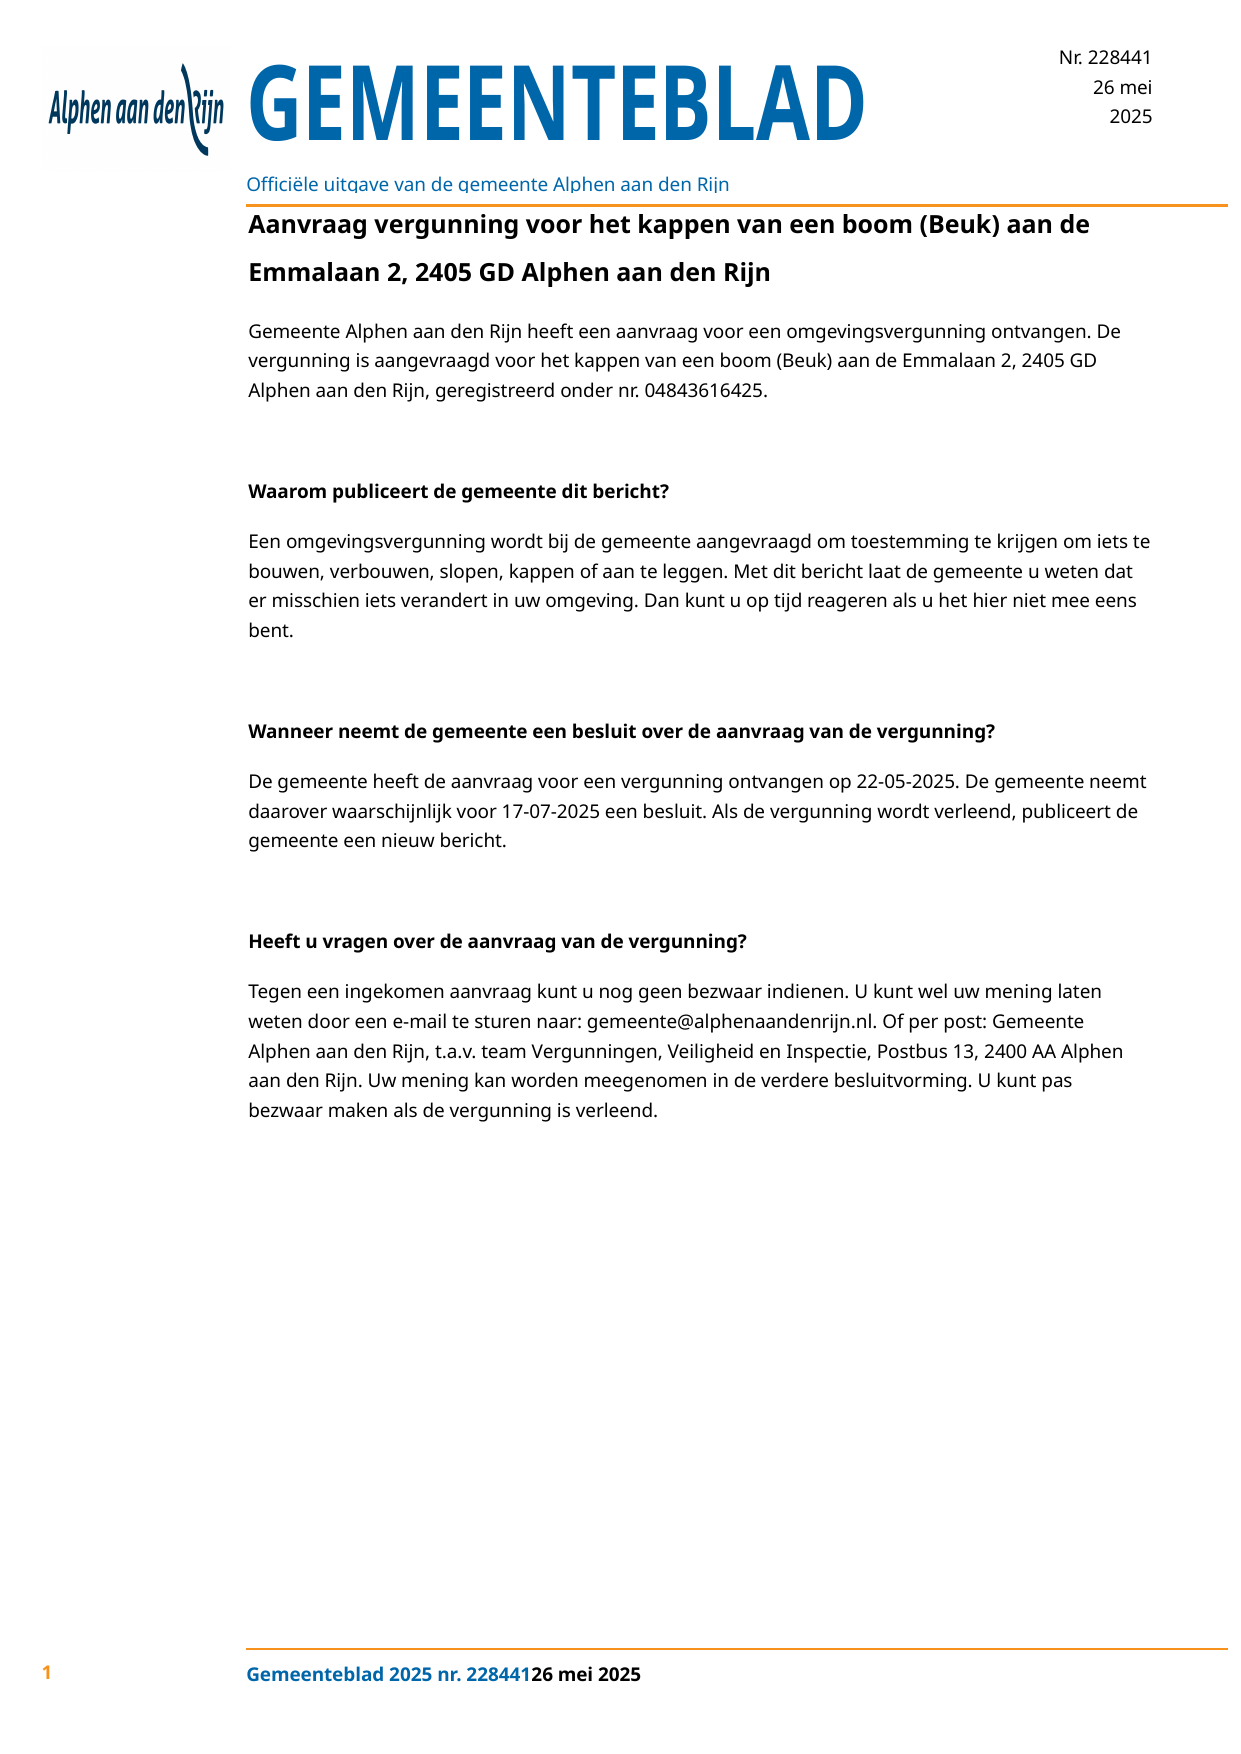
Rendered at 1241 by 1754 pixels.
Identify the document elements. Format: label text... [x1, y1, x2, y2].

text Heeft u vragen over de aanvraag van de vergunning? [248, 928, 1152, 954]
text Gemeente Alphen aan den Rijn heeft een aanvraag voor een omgevingsvergunning ontvangen. De vergunning is aangevraagd voor het kappen van een boom (Beuk) aan de Emmalaan 2, 2405 GD Alphen aan den Rijn, geregistreerd onder nr. 04843616425. [248, 318, 1152, 403]
text Wanneer neemt de gemeente een besluit over de aanvraag van de vergunning? [248, 718, 1152, 744]
text Waarom publiceert de gemeente dit bericht? [248, 478, 1152, 504]
text De gemeente heeft de aanvraag voor een vergunning ontvangen op 22-05-2025. De gemeente neemt daarover waarschijnlijk voor 17-07-2025 een besluit. Als de vergunning wordt verleend, publiceert de gemeente een nieuw bericht. [248, 768, 1152, 853]
text Een omgevingsvergunning wordt bij de gemeente aangevraagd om toestemming te krijgen om iets te bouwen, verbouwen, slopen, kappen of aan te leggen. Met dit bericht laat de gemeente u weten dat er misschien iets verandert in uw omgeving. Dan kunt u op tijd reageren als u het hier niet mee eens bent. [248, 528, 1152, 643]
text Aanvraag vergunning voor het kappen van een boom (Beuk) aan de Emmalaan 2, 2405 GD Alphen aan den Rijn [248, 207, 1152, 288]
picture [41, 47, 231, 172]
text Tegen een ingekomen aanvraag kunt u nog geen bezwaar indienen. U kunt wel uw mening laten weten door een e-mail te sturen naar: gemeente@alphenaandenrijn.nl. Of per post: Gemeente Alphen aan den Rijn, t.a.v. team Vergunningen, Veiligheid en Inspectie, Postbus 13, 2400 AA Alphen aan den Rijn. Uw mening kan worden meegenomen in de verdere besluitvorming. U kunt pas bezwaar maken als de vergunning is verleend. [248, 979, 1152, 1123]
